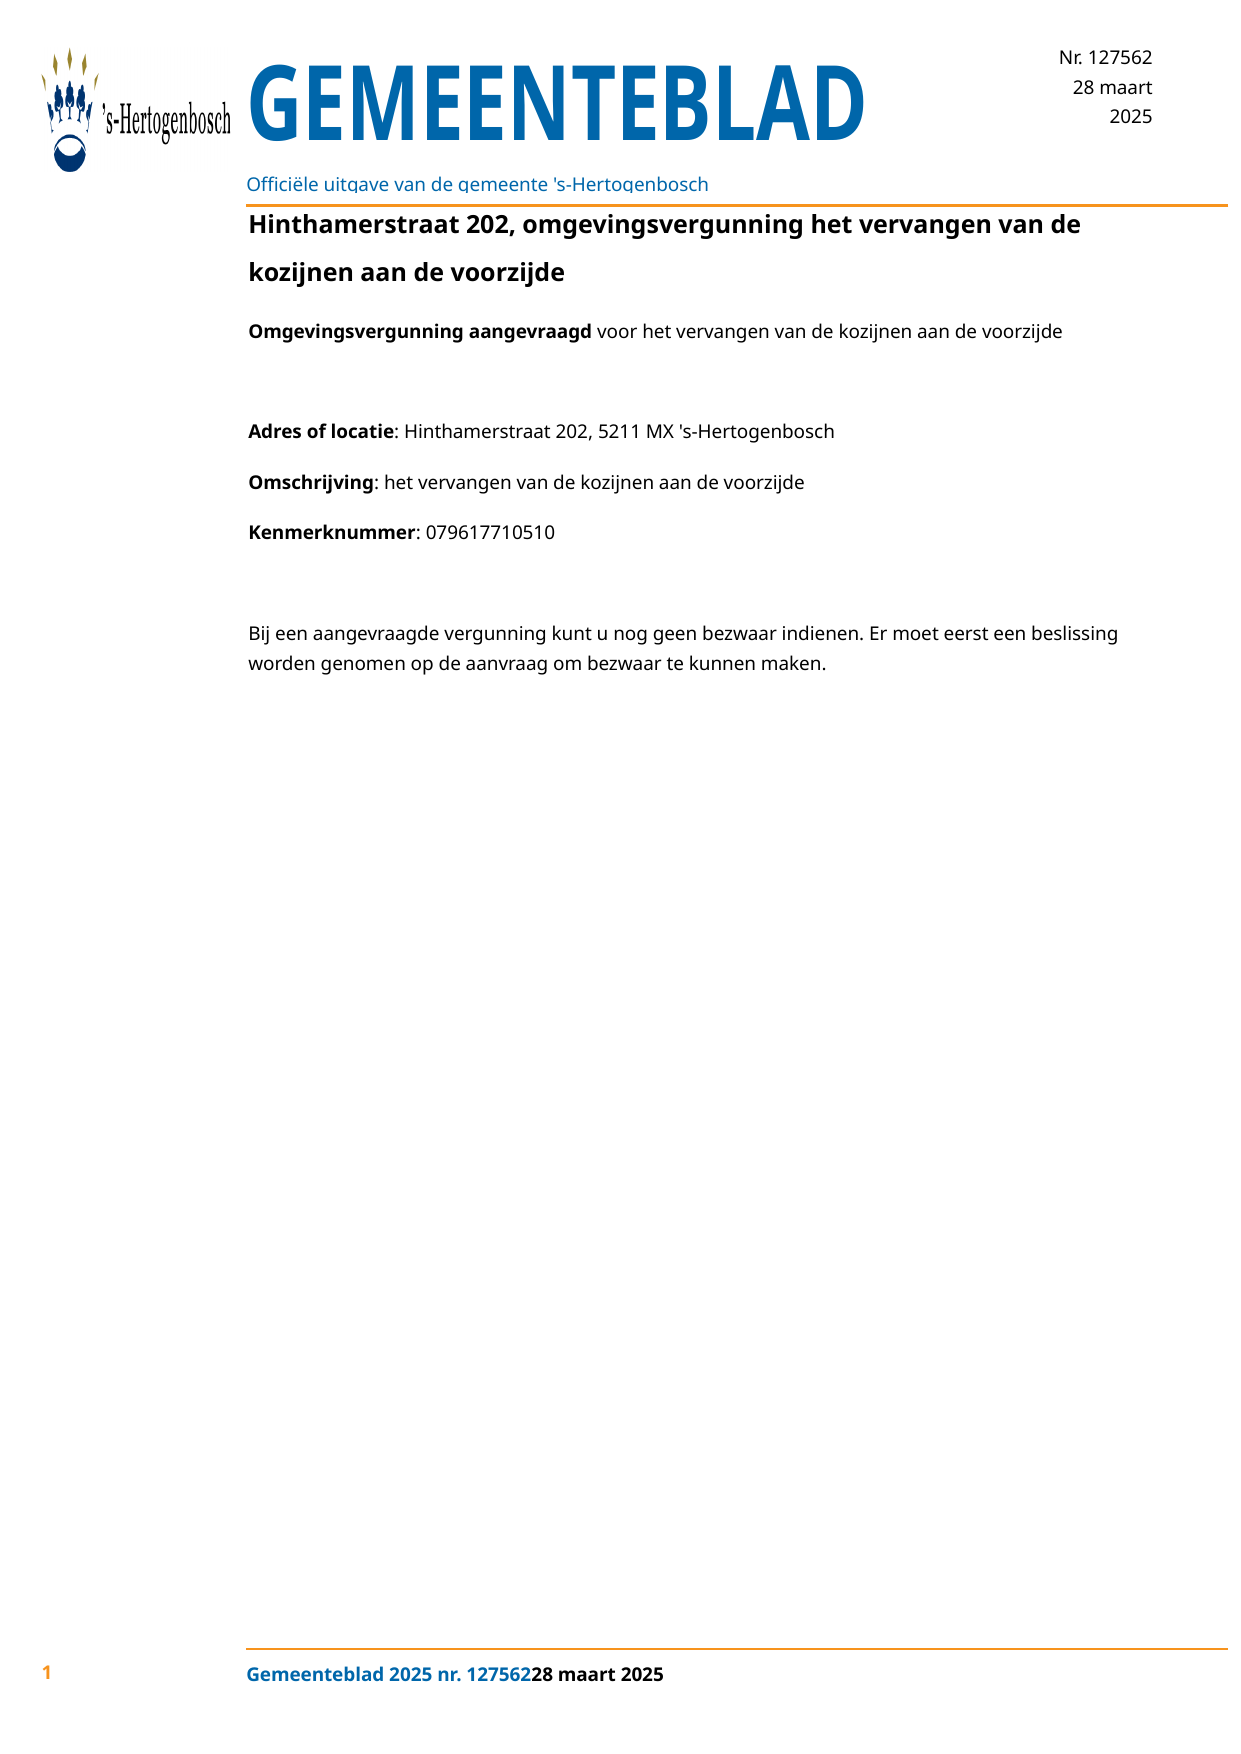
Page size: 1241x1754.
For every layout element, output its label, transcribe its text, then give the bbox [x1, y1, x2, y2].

text Adres of locatie: Hinthamerstraat 202, 5211 MX 's-Hertogenbosch [248, 419, 1152, 444]
text Hinthamerstraat 202, omgevingsvergunning het vervangen van de kozijnen aan de voorzijde [248, 207, 1152, 288]
text Omgevingsvergunning aangevraagd voor het vervangen van de kozijnen aan de voorzijde [248, 318, 1152, 344]
text Kenmerknummer: 079617710510 [248, 519, 1152, 545]
text Omschrijving: het vervangen van de kozijnen aan de voorzijde [248, 469, 1152, 495]
text Bij een aangevraagde vergunning kunt u nog geen bezwaar indienen. Er moet eerst een beslissing worden genomen op de aanvraag om bezwaar te kunnen maken. [248, 620, 1152, 676]
picture [41, 47, 231, 172]
